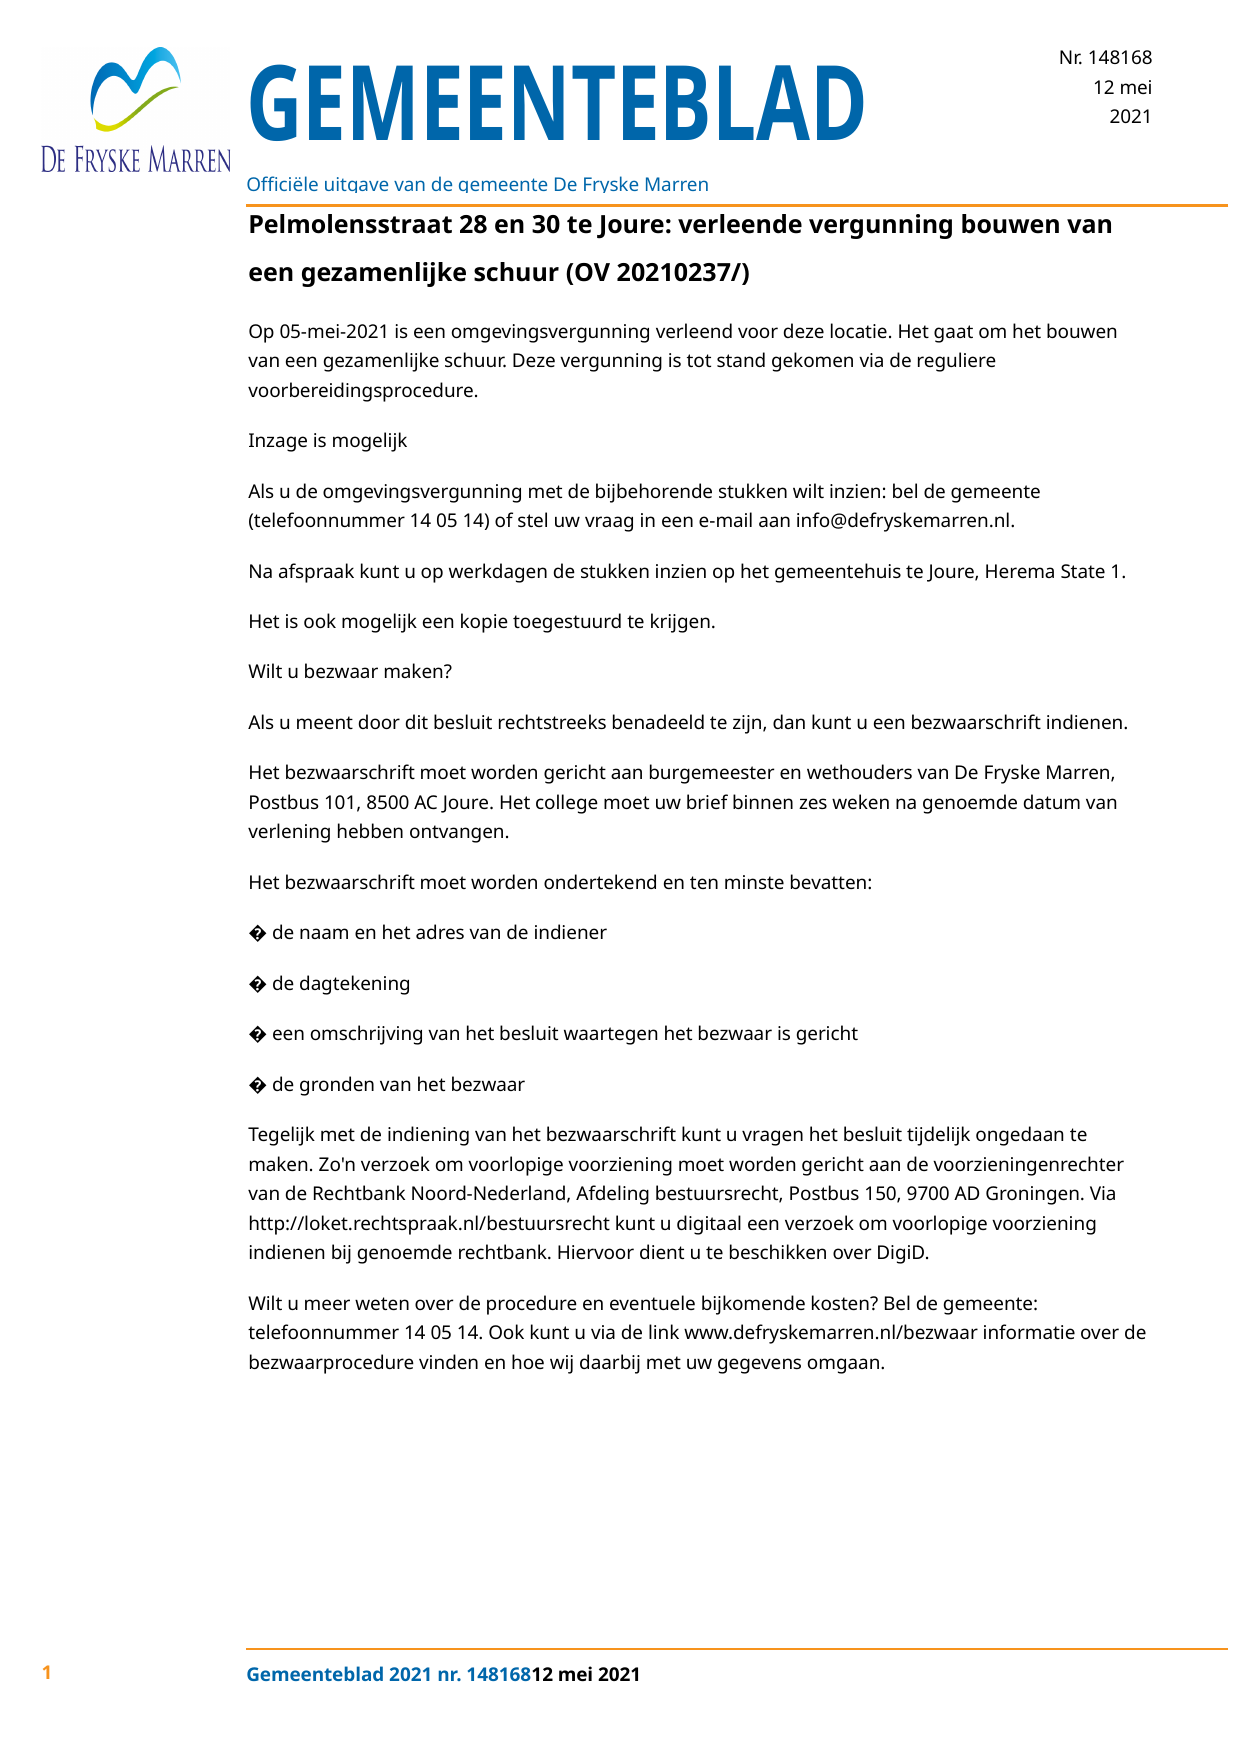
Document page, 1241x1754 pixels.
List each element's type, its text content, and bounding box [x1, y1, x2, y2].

text Als u de omgevingsvergunning met de bijbehorende stukken wilt inzien: bel de gemeente (telefoonnummer 14 05 14) of stel uw vraag in een e-mail aan info@defryskemarren.nl. [248, 478, 1152, 533]
text � de naam en het adres van de indiener [248, 919, 1152, 945]
text Op 05-mei-2021 is een omgevingsvergunning verleend voor deze locatie. Het gaat om het bouwen van een gezamenlijke schuur. Deze vergunning is tot stand gekomen via de reguliere voorbereidingsprocedure. [248, 318, 1152, 403]
picture [41, 47, 231, 172]
text Het bezwaarschrift moet worden ondertekend en ten minste bevatten: [248, 869, 1152, 895]
text Het bezwaarschrift moet worden gericht aan burgemeester en wethouders van De Fryske Marren, Postbus 101, 8500 AC Joure. Het college moet uw brief binnen zes weken na genoemde datum van verlening hebben ontvangen. [248, 759, 1152, 844]
text Inzage is mogelijk [248, 427, 1152, 453]
text Na afspraak kunt u op werkdagen de stukken inzien op het gemeentehuis te Joure, Herema State 1. [248, 558, 1152, 584]
text Wilt u bezwaar maken? [248, 659, 1152, 684]
text Het is ook mogelijk een kopie toegestuurd te krijgen. [248, 608, 1152, 634]
text Tegelijk met de indiening van het bezwaarschrift kunt u vragen het besluit tijdelijk ongedaan te maken. Zo'n verzoek om voorlopige voorziening moet worden gericht aan de voorzieningenrechter van de Rechtbank Noord-Nederland, Afdeling bestuursrecht, Postbus 150, 9700 AD Groningen. Via http://loket.rechtspraak.nl/bestuursrecht kunt u digitaal een verzoek om voorlopige voorziening indienen bij genoemde rechtbank. Hiervoor dient u te beschikken over DigiD. [248, 1121, 1152, 1265]
text Pelmolensstraat 28 en 30 te Joure: verleende vergunning bouwen van een gezamenlijke schuur (OV 20210237/) [248, 207, 1152, 288]
text Wilt u meer weten over de procedure en eventuele bijkomende kosten? Bel de gemeente: telefoonnummer 14 05 14. Ook kunt u via de link www.defryskemarren.nl/bezwaar informatie over de bezwaarprocedure vinden en hoe wij daarbij met uw gegevens omgaan. [248, 1290, 1152, 1375]
text � een omschrijving van het besluit waartegen het bezwaar is gericht [248, 1020, 1152, 1046]
text Als u meent door dit besluit rechtstreeks benadeeld te zijn, dan kunt u een bezwaarschrift indienen. [248, 709, 1152, 735]
text � de gronden van het bezwaar [248, 1071, 1152, 1097]
text � de dagtekening [248, 970, 1152, 996]
